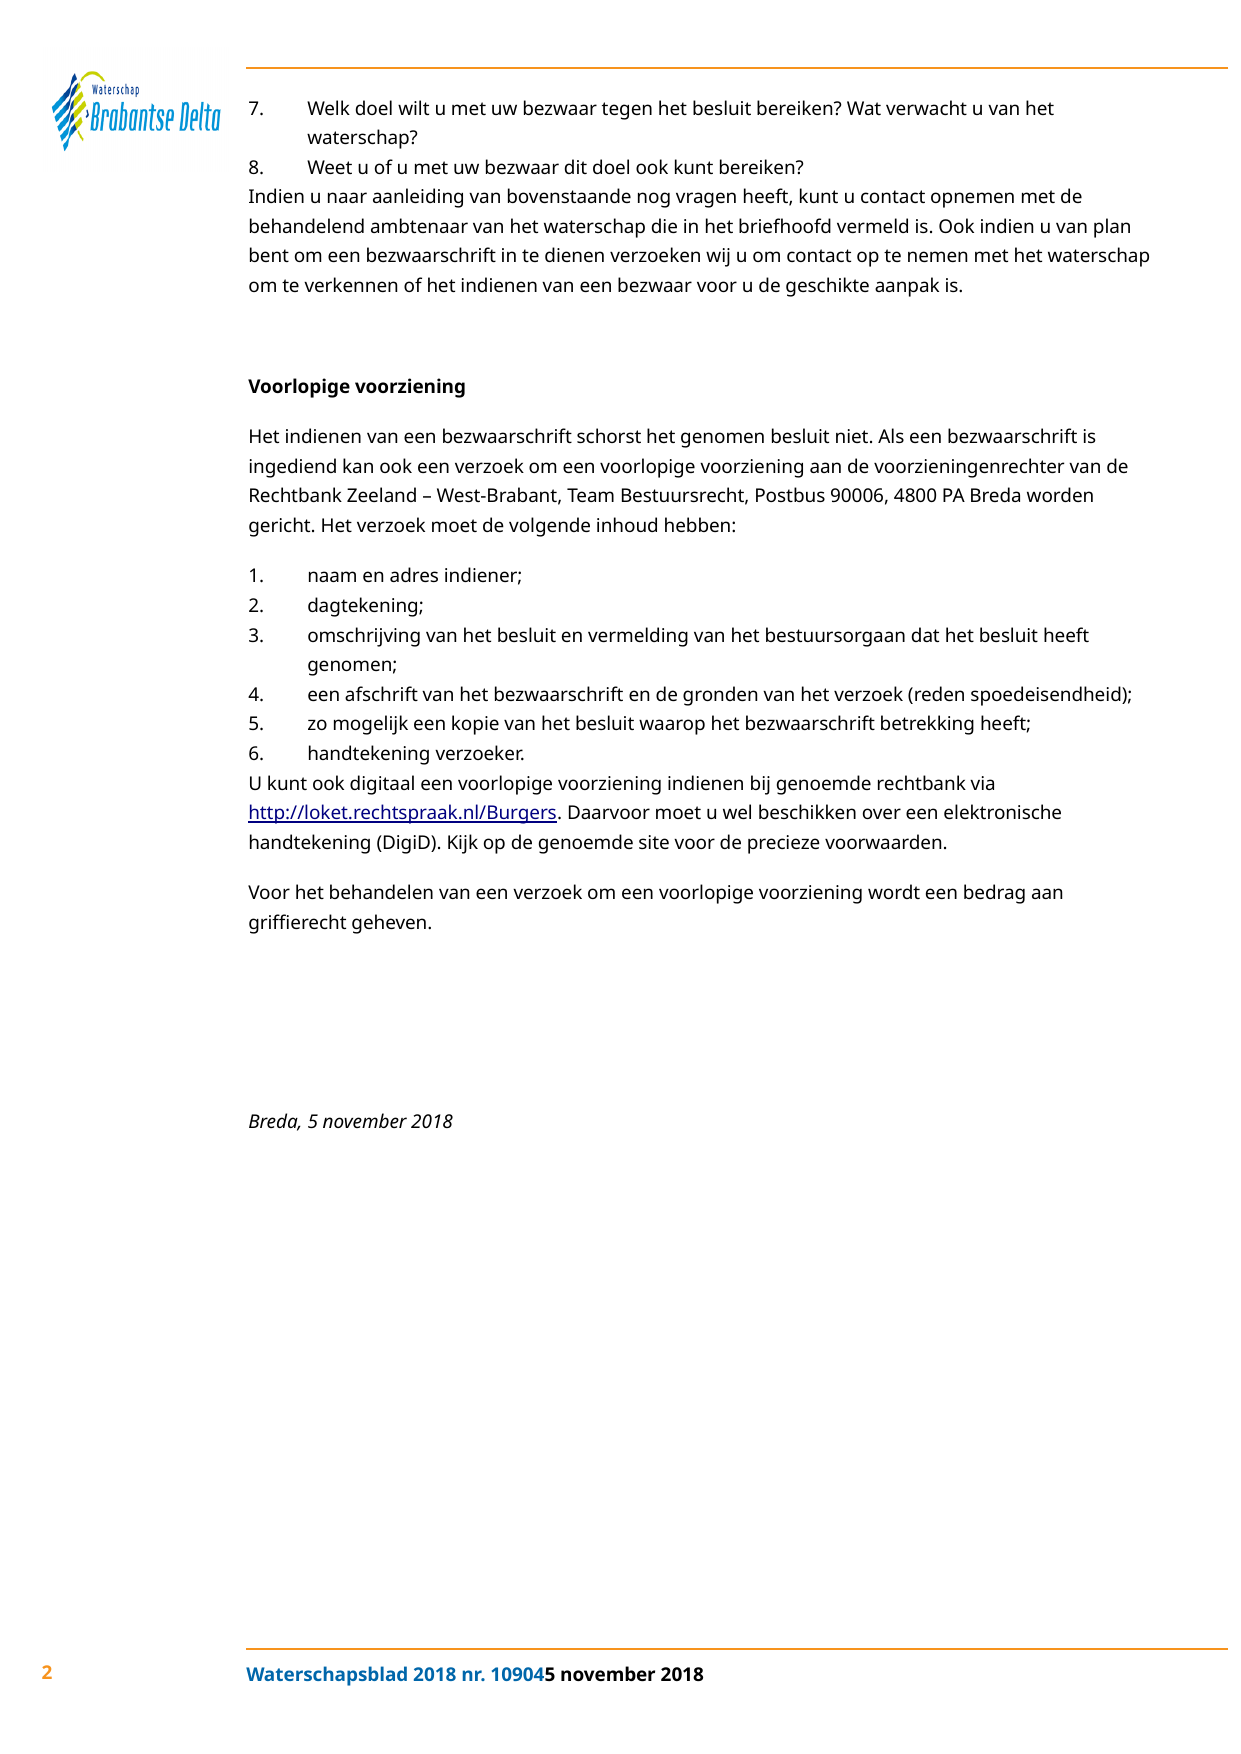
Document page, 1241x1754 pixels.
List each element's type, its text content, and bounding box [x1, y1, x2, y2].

list dagtekening; [248, 592, 1152, 618]
text U kunt ook digitaal een voorlopige voorziening indienen bij genoemde rechtbank via http://loket.rechtspraak.nl/Burgers. Daarvoor moet u wel beschikken over een elektronische handtekening (DigiD). Kijk op de genoemde site voor de precieze voorwaarden. [248, 770, 1152, 855]
list Welk doel wilt u met uw bezwaar tegen het besluit bereiken? Wat verwacht u van het waterschap? [248, 95, 1152, 150]
picture [41, 47, 231, 172]
list Weet u of u met uw bezwaar dit doel ook kunt bereiken? [248, 154, 1152, 180]
text Breda, 5 november 2018 [248, 1108, 1152, 1134]
text Voor het behandelen van een verzoek om een voorlopige voorziening wordt een bedrag aan griffierecht geheven. [248, 879, 1152, 935]
list een afschrift van het bezwaarschrift en de gronden van het verzoek (reden spoedeisendheid); [248, 681, 1152, 707]
text Voorlopige voorziening [248, 373, 1152, 399]
list omschrijving van het besluit en vermelding van het bestuursorgaan dat het besluit heeft genomen; [248, 622, 1152, 677]
list handtekening verzoeker. [248, 740, 1152, 766]
list naam en adres indiener; [248, 563, 1152, 588]
text Indien u naar aanleiding van bovenstaande nog vragen heeft, kunt u contact opnemen met de behandelend ambtenaar van het waterschap die in het briefhoofd vermeld is. Ook indien u van plan bent om een bezwaarschrift in te dienen verzoeken wij u om contact op te nemen met het waterschap om te verkennen of het indienen van een bezwaar voor u de geschikte aanpak is. [248, 183, 1152, 298]
list zo mogelijk een kopie van het besluit waarop het bezwaarschrift betrekking heeft; [248, 711, 1152, 736]
text Het indienen van een bezwaarschrift schorst het genomen besluit niet. Als een bezwaarschrift is ingediend kan ook een verzoek om een voorlopige voorziening aan de voorzieningenrechter van de Rechtbank Zeeland – West-Brabant, Team Bestuursrecht, Postbus 90006, 4800 PA Breda worden gericht. Het verzoek moet de volgende inhoud hebben: [248, 423, 1152, 538]
